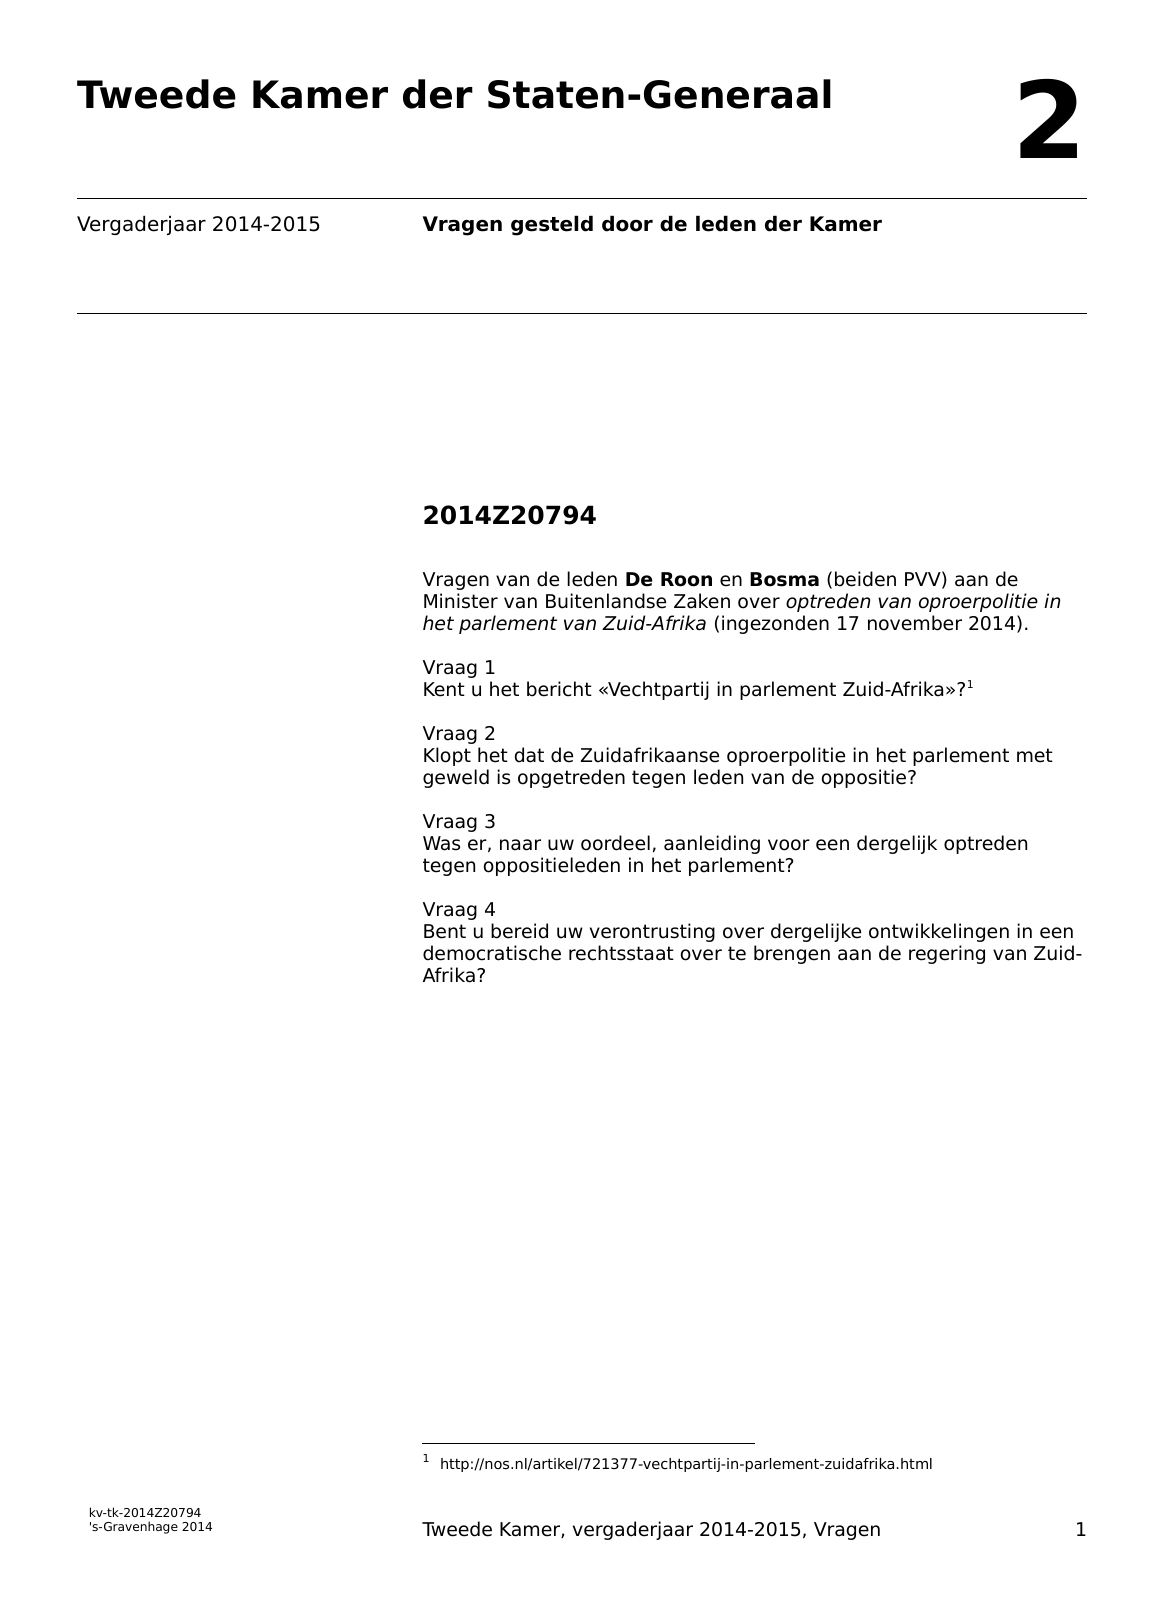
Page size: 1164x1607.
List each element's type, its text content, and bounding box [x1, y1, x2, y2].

table_cell Vergaderjaar 2014-2015 [77, 199, 422, 313]
table_header Tweede Kamer der Staten-Generaal [77, 59, 886, 198]
text Vraag 1 [422, 657, 1087, 679]
text kv-tk-2014Z20794 [88, 1506, 323, 1520]
text Bent u bereid uw verontrusting over dergelijke ontwikkelingen in een democratische rechtsstaat over te brengen aan de regering van Zuid-Afrika? [422, 921, 1087, 987]
text Kent u het bericht «Vechtpartij in parlement Zuid-Afrika»? [422, 679, 1087, 701]
text Klopt het dat de Zuidafrikaanse oproerpolitie in het parlement met geweld is opgetreden tegen leden van de oppositie? [422, 745, 1087, 789]
table_cell Vragen gesteld door de leden der Kamer [422, 199, 1087, 313]
text Vraag 2 [422, 723, 1087, 745]
text Vraag 3 [422, 811, 1087, 833]
text Vragen van de leden De Roon en Bosma (beiden PVV) aan de Minister van Buitenlandse Zaken over optreden van oproerpolitie in het parlement van Zuid-Afrika (ingezonden 17 november 2014). [422, 569, 1087, 635]
text 's-Gravenhage 2014 [88, 1520, 323, 1534]
text 2014Z20794 [422, 501, 1087, 531]
table_header 2 [886, 59, 1087, 198]
text http://nos.nl/artikel/721377-vechtpartij-in-parlement-zuidafrika.html [422, 1452, 1087, 1474]
text Was er, naar uw oordeel, aanleiding voor een dergelijk optreden tegen oppositieleden in het parlement? [422, 833, 1087, 877]
text Vraag 4 [422, 899, 1087, 921]
